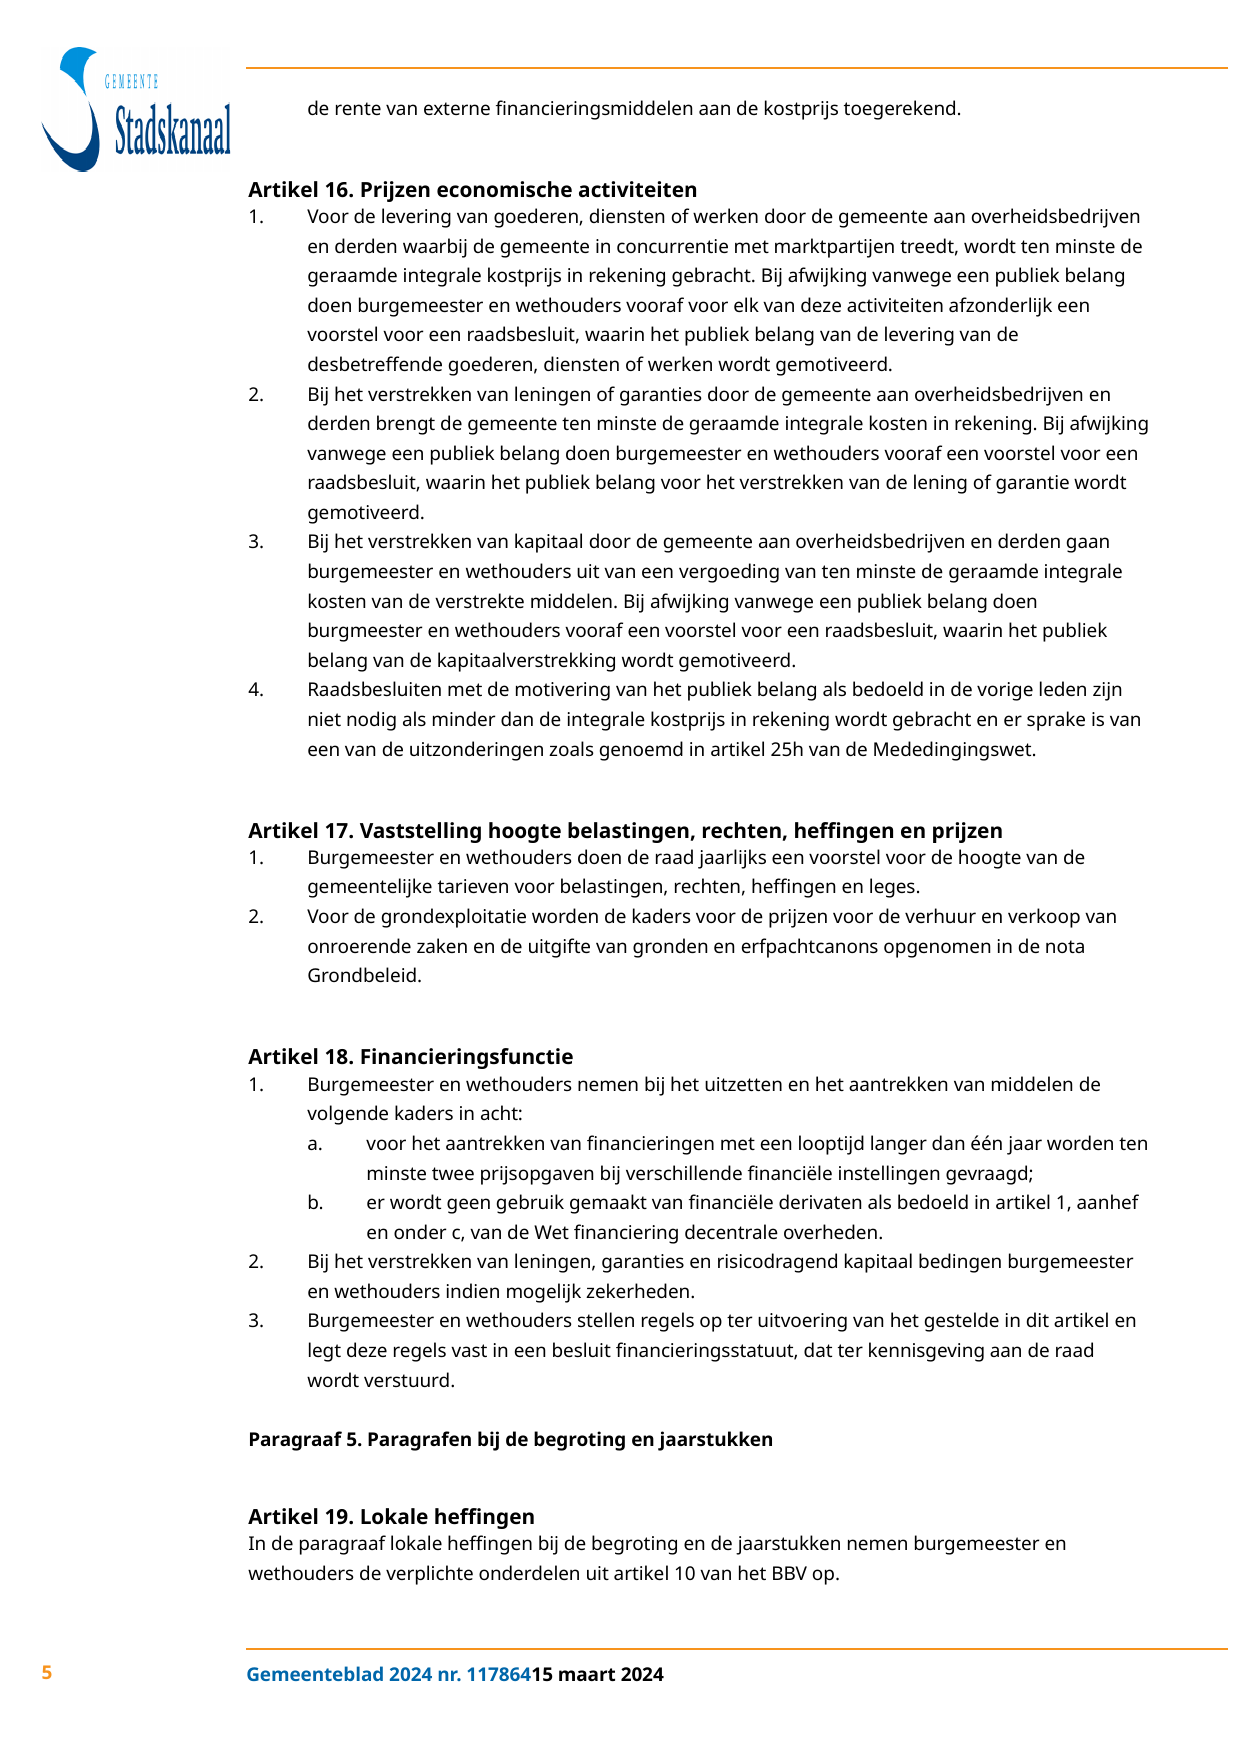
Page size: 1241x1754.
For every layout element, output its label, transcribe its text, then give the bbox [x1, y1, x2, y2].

list Bij het verstrekken van leningen of garanties door de gemeente aan overheidsbedrijven en derden brengt de gemeente ten minste de geraamde integrale kosten in rekening. Bij afwijking vanwege een publiek belang doen burgemeester en wethouders vooraf een voorstel voor een raadsbesluit, waarin het publiek belang voor het verstrekken van de lening of garantie wordt gemotiveerd. [248, 381, 1152, 525]
text Artikel 18. Financieringsfunctie [248, 1042, 1152, 1071]
list Burgemeester en wethouders doen de raad jaarlijks een voorstel voor de hoogte van de gemeentelijke tarieven voor belastingen, rechten, heffingen en leges. [248, 844, 1152, 899]
list voor het aantrekken van financieringen met een looptijd langer dan één jaar worden ten minste twee prijsopgaven bij verschillende financiële instellingen gevraagd; [307, 1130, 1152, 1185]
text Artikel 19. Lokale heffingen [248, 1502, 1152, 1531]
list Burgemeester en wethouders nemen bij het uitzetten en het aantrekken van middelen de volgende kaders in acht: [248, 1071, 1152, 1126]
list er wordt geen gebruik gemaakt van financiële derivaten als bedoeld in artikel 1, aanhef en onder c, van de Wet financiering decentrale overheden. [307, 1189, 1152, 1244]
text Paragraaf 5. Paragrafen bij de begroting en jaarstukken [248, 1426, 1152, 1452]
list Voor de levering van goederen, diensten of werken door de gemeente aan overheidsbedrijven en derden waarbij de gemeente in concurrentie met marktpartijen treedt, wordt ten minste de geraamde integrale kostprijs in rekening gebracht. Bij afwijking vanwege een publiek belang doen burgemeester en wethouders vooraf voor elk van deze activiteiten afzonderlijk een voorstel voor een raadsbesluit, waarin het publiek belang van de levering van de desbetreffende goederen, diensten of werken wordt gemotiveerd. [248, 203, 1152, 377]
text Artikel 17. Vaststelling hoogte belastingen, rechten, heffingen en prijzen [248, 816, 1152, 844]
list Raadsbesluiten met de motivering van het publiek belang als bedoeld in de vorige leden zijn niet nodig als minder dan de integrale kostprijs in rekening wordt gebracht en er sprake is van een van de uitzonderingen zoals genoemd in artikel 25h van de Mededingingswet. [248, 677, 1152, 761]
list Bij het verstrekken van kapitaal door de gemeente aan overheidsbedrijven en derden gaan burgemeester en wethouders uit van een vergoeding van ten minste de geraamde integrale kosten van de verstrekte middelen. Bij afwijking vanwege een publiek belang doen burgmeester en wethouders vooraf een voorstel voor een raadsbesluit, waarin het publiek belang van de kapitaalverstrekking wordt gemotiveerd. [248, 529, 1152, 673]
list Burgemeester en wethouders stellen regels op ter uitvoering van het gestelde in dit artikel en legt deze regels vast in een besluit financieringsstatuut, dat ter kennisgeving aan de raad wordt verstuurd. [248, 1308, 1152, 1392]
list Bij het verstrekken van leningen, garanties en risicodragend kapitaal bedingen burgemeester en wethouders indien mogelijk zekerheden. [248, 1248, 1152, 1304]
list de rente van externe financieringsmiddelen aan de kostprijs toegerekend. [248, 95, 1152, 121]
picture [41, 47, 231, 172]
text Artikel 16. Prijzen economische activiteiten [248, 175, 1152, 203]
list Voor de grondexploitatie worden de kaders voor de prijzen voor de verhuur en verkoop van onroerende zaken en de uitgifte van gronden en erfpachtcanons opgenomen in de nota Grondbeleid. [248, 903, 1152, 988]
text In de paragraaf lokale heffingen bij de begroting en de jaarstukken nemen burgemeester en wethouders de verplichte onderdelen uit artikel 10 van het BBV op. [248, 1531, 1152, 1586]
